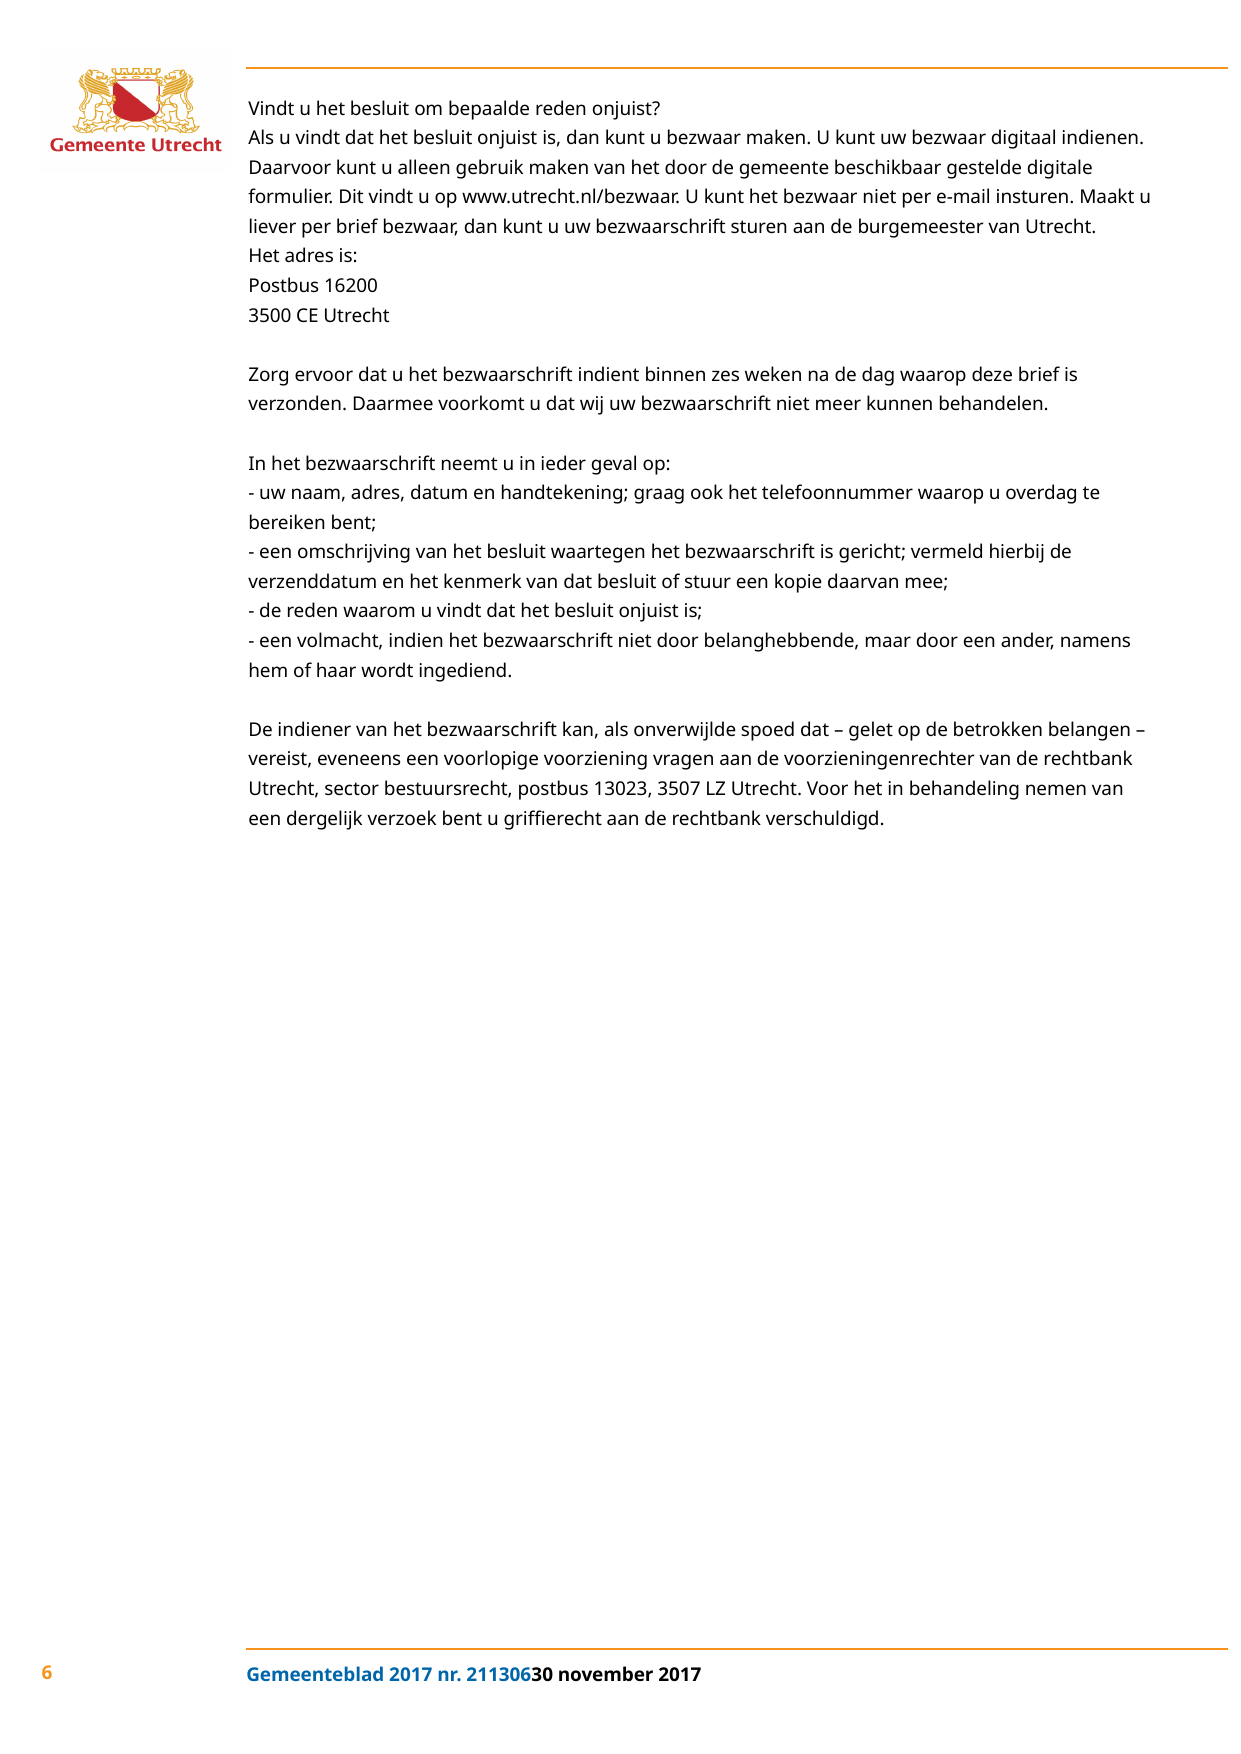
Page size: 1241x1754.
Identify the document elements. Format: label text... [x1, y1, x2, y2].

text - een volmacht, indien het bezwaarschrift niet door belanghebbende, maar door een ander, namens hem of haar wordt ingediend. [248, 627, 1152, 683]
picture [41, 47, 231, 172]
text Vindt u het besluit om bepaalde reden onjuist? [248, 95, 1152, 121]
text Als u vindt dat het besluit onjuist is, dan kunt u bezwaar maken. U kunt uw bezwaar digitaal indienen. Daarvoor kunt u alleen gebruik maken van het door de gemeente beschikbaar gestelde digitale formulier. Dit vindt u op www.utrecht.nl/bezwaar. U kunt het bezwaar niet per e-mail insturen. Maakt u liever per brief bezwaar, dan kunt u uw bezwaarschrift sturen aan de burgemeester van Utrecht. [248, 124, 1152, 239]
text - uw naam, adres, datum en handtekening; graag ook het telefoonnummer waarop u overdag te bereiken bent; [248, 479, 1152, 535]
text Het adres is: [248, 243, 1152, 268]
text Zorg ervoor dat u het bezwaarschrift indient binnen zes weken na de dag waarop deze brief is verzonden. Daarmee voorkomt u dat wij uw bezwaarschrift niet meer kunnen behandelen. [248, 361, 1152, 416]
text 3500 CE Utrecht [248, 302, 1152, 328]
text De indiener van het bezwaarschrift kan, als onverwijlde spoed dat – gelet op de betrokken belangen – vereist, eveneens een voorlopige voorziening vragen aan de voorzieningenrechter van de rechtbank Utrecht, sector bestuursrecht, postbus 13023, 3507 LZ Utrecht. Voor het in behandeling nemen van een dergelijk verzoek bent u griffierecht aan de rechtbank verschuldigd. [248, 716, 1152, 831]
text Postbus 16200 [248, 272, 1152, 298]
text - de reden waarom u vindt dat het besluit onjuist is; [248, 598, 1152, 623]
text In het bezwaarschrift neemt u in ieder geval op: [248, 450, 1152, 476]
text - een omschrijving van het besluit waartegen het bezwaarschrift is gericht; vermeld hierbij de verzenddatum en het kenmerk van dat besluit of stuur een kopie daarvan mee; [248, 538, 1152, 594]
